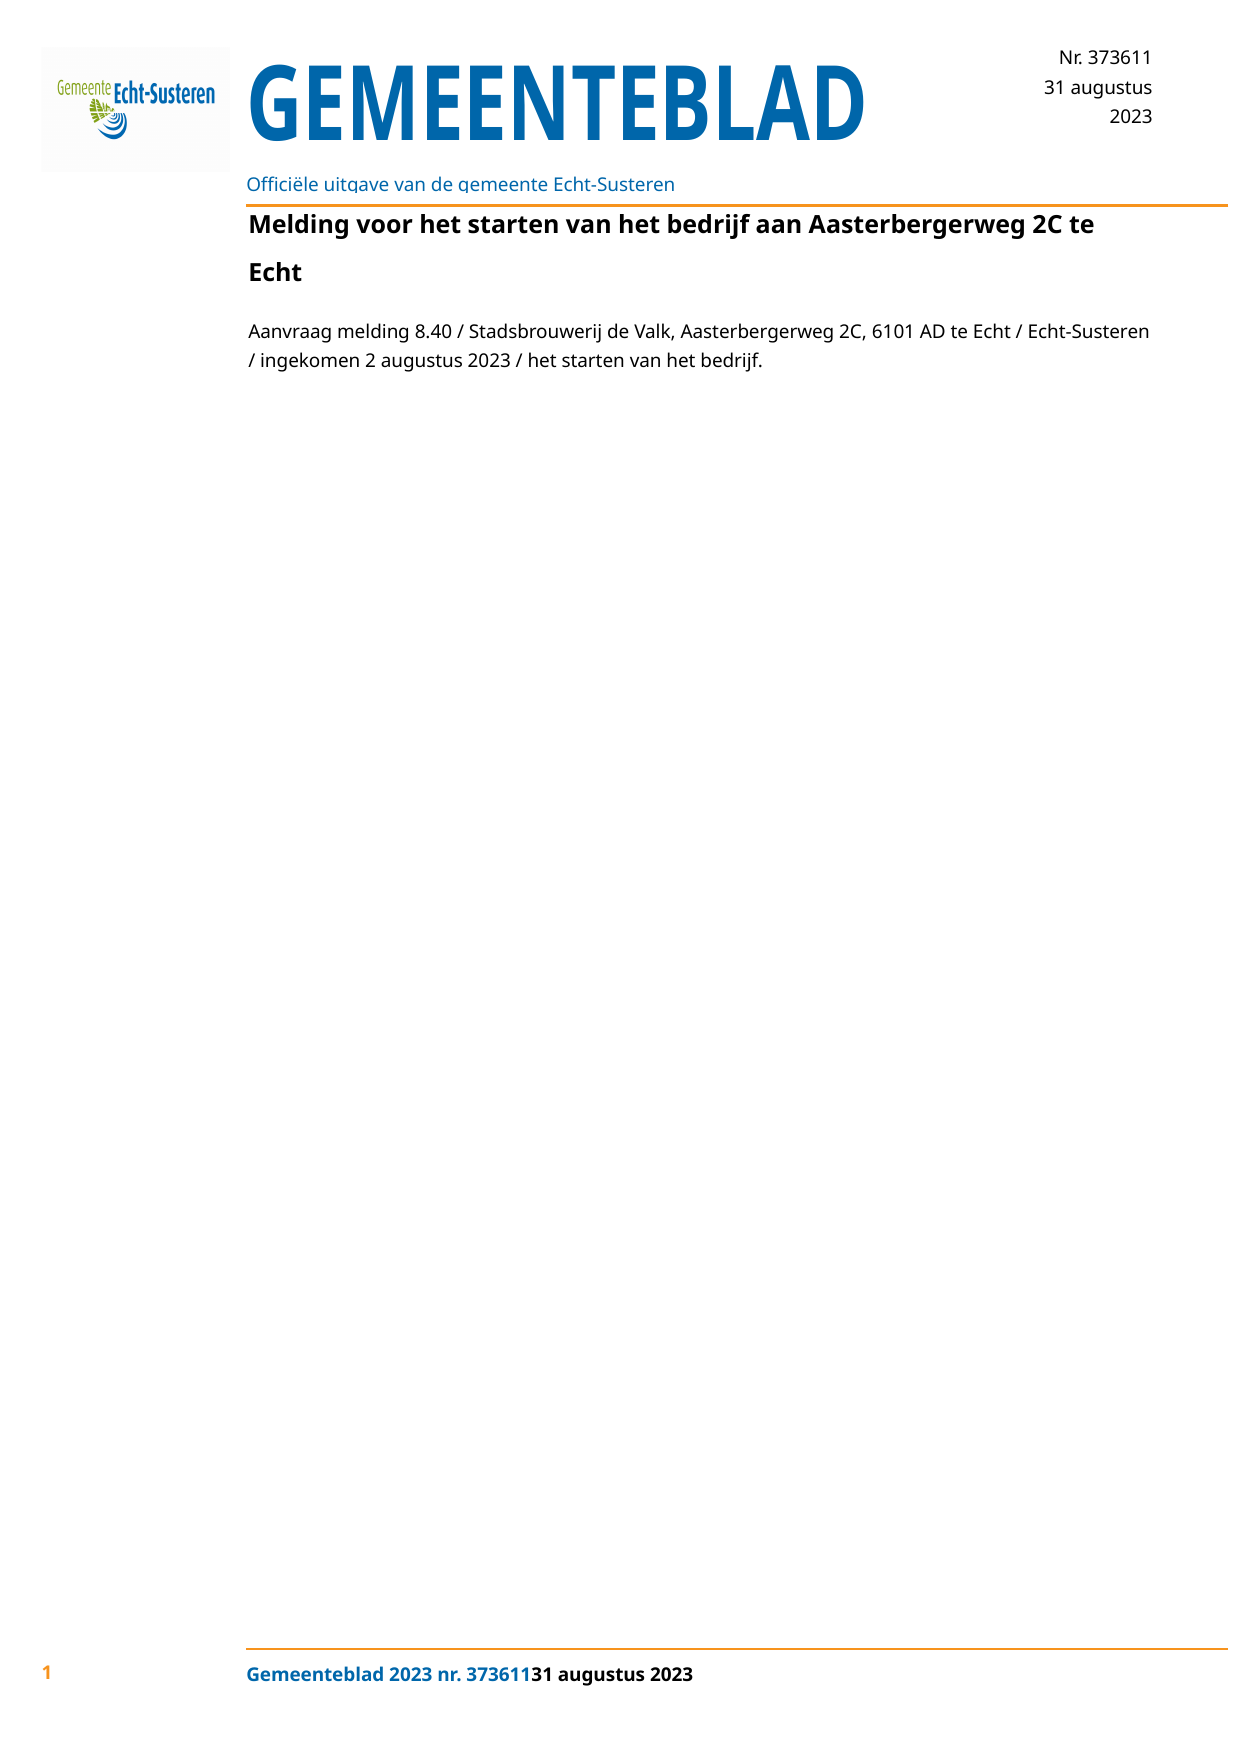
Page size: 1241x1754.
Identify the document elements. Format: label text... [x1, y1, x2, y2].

picture [41, 47, 231, 172]
text Melding voor het starten van het bedrijf aan Aasterbergerweg 2C te Echt [248, 207, 1152, 288]
text Aanvraag melding 8.40 / Stadsbrouwerij de Valk, Aasterbergerweg 2C, 6101 AD te Echt / Echt-Susteren / ingekomen 2 augustus 2023 / het starten van het bedrijf. [248, 318, 1152, 373]
